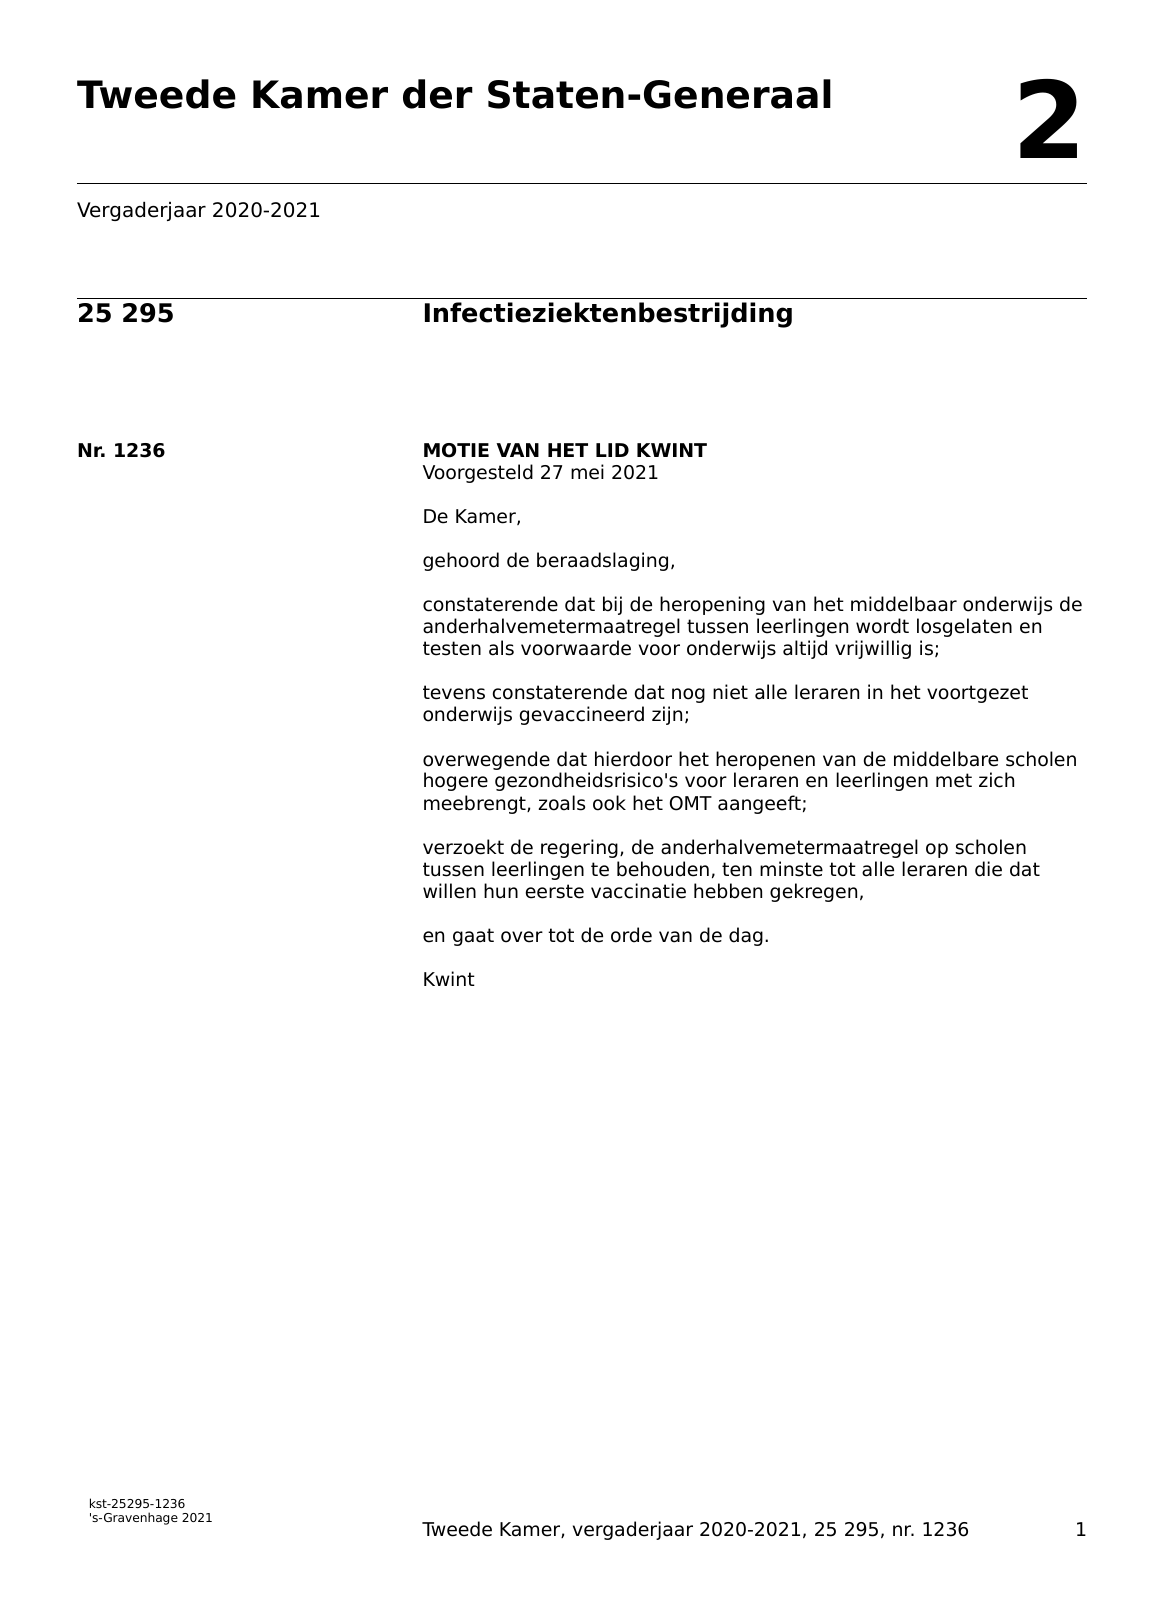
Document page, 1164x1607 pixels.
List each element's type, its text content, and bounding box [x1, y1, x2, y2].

text De Kamer, [422, 506, 1087, 528]
subtitle 25 295 Infectieziektenbestrijding [77, 299, 1087, 329]
table_header 2 [886, 59, 1087, 183]
text gehoord de beraadslaging, [422, 550, 1087, 572]
table_cell Vergaderjaar 2020-2021 [77, 184, 1087, 298]
text Voorgesteld 27 mei 2021 [422, 462, 1087, 484]
text en gaat over tot de orde van de dag. [422, 925, 1087, 947]
text 's-Gravenhage 2021 [88, 1511, 323, 1525]
table_header Tweede Kamer der Staten-Generaal [77, 59, 886, 183]
text Kwint [422, 969, 1087, 991]
text kst-25295-1236 [88, 1497, 323, 1511]
text constaterende dat bij de heropening van het middelbaar onderwijs de anderhalvemetermaatregel tussen leerlingen wordt losgelaten en testen als voorwaarde voor onderwijs altijd vrijwillig is; [422, 594, 1087, 660]
text overwegende dat hierdoor het heropenen van de middelbare scholen hogere gezondheidsrisico's voor leraren en leerlingen met zich meebrengt, zoals ook het OMT aangeeft; [422, 748, 1087, 814]
text tevens constaterende dat nog niet alle leraren in het voortgezet onderwijs gevaccineerd zijn; [422, 682, 1087, 726]
text verzoekt de regering, de anderhalvemetermaatregel op scholen tussen leerlingen te behouden, ten minste tot alle leraren die dat willen hun eerste vaccinatie hebben gekregen, [422, 837, 1087, 902]
subtitle Nr. 1236 MOTIE VAN HET LID KWINT [77, 440, 1087, 462]
